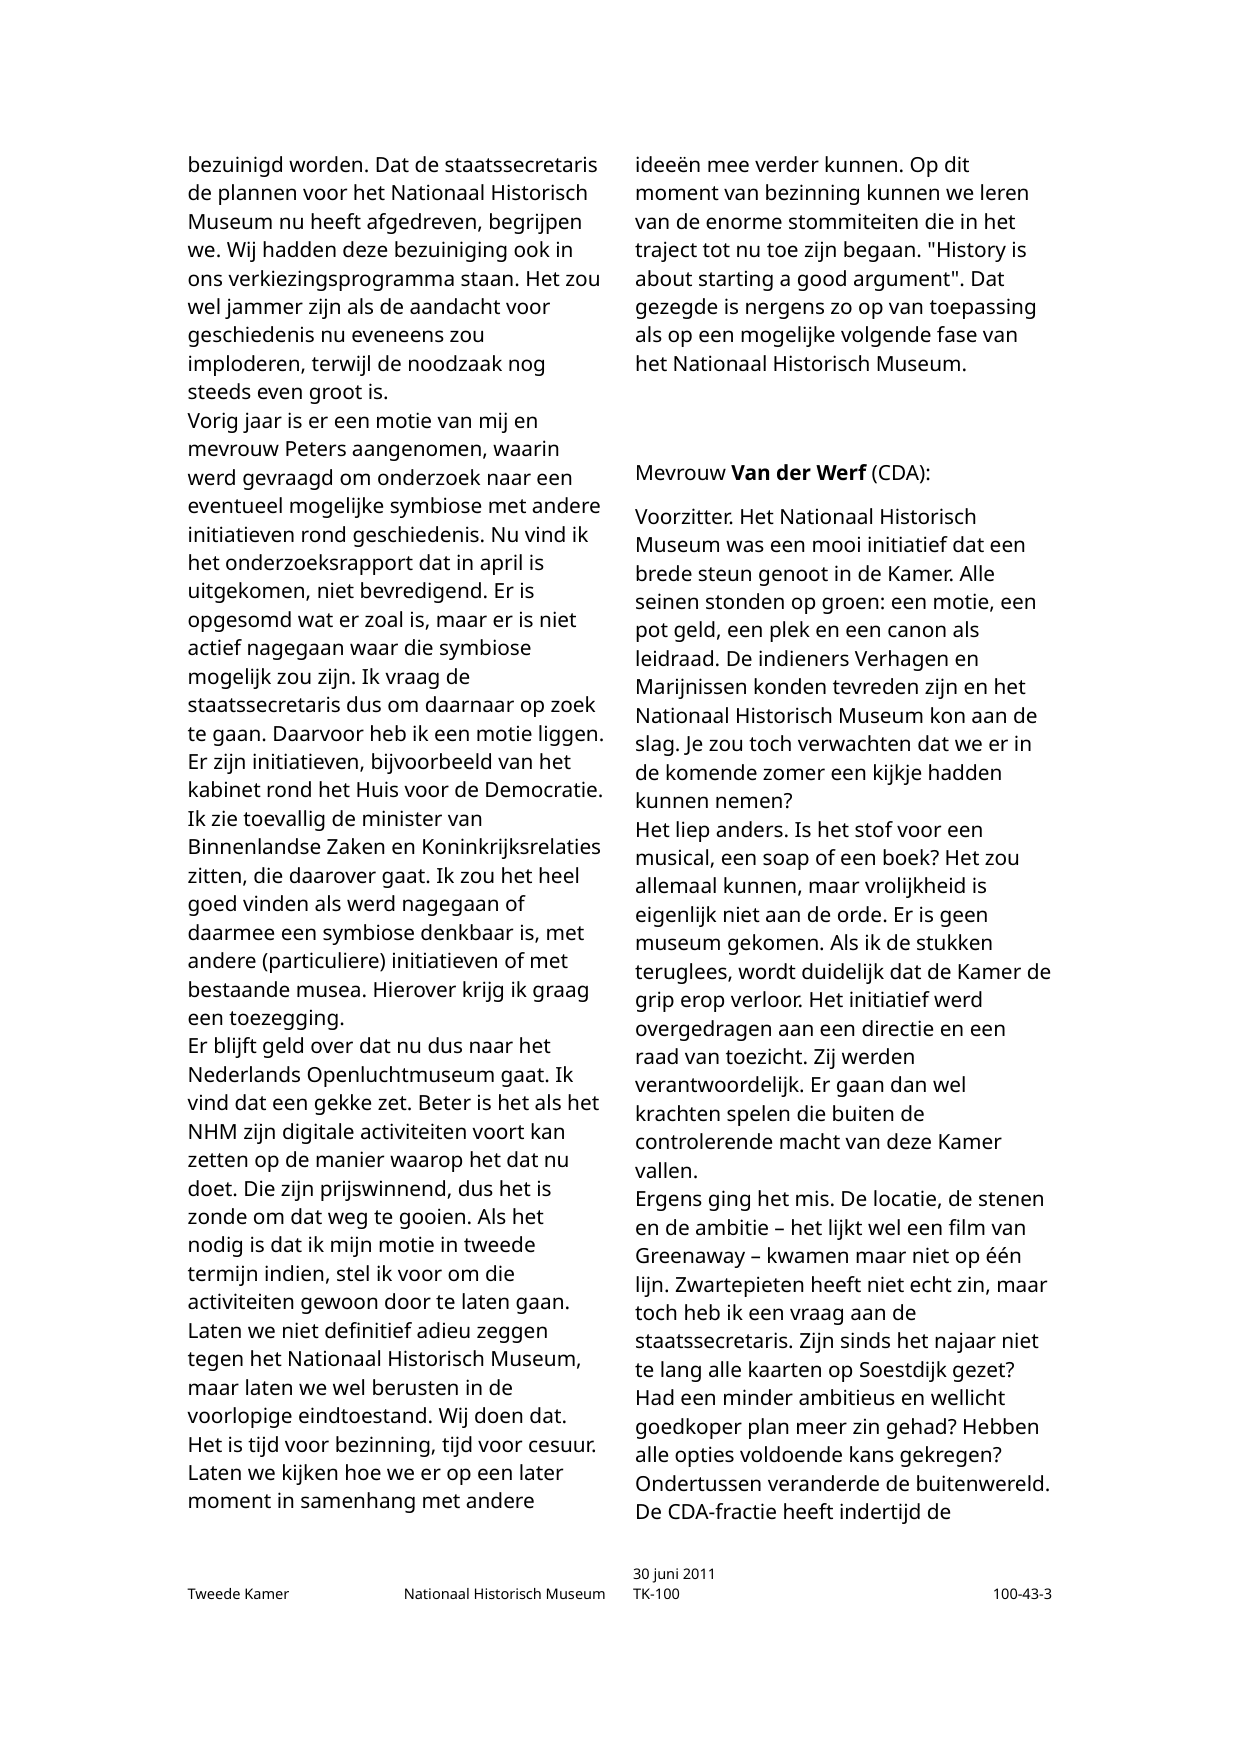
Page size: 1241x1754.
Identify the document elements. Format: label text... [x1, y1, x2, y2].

text  [635, 407, 1053, 436]
text Laten we niet definitief adieu zeggen tegen het Nationaal Historisch Museum, maar laten we wel berusten in de voorlopige eindtoestand. Wij doen dat. Het is tijd voor bezinning, tijd voor cesuur. Laten we kijken hoe we er op een later moment in samenhang met andere [187, 1316, 605, 1515]
text Mevrouw Van der Werf (CDA): [635, 458, 1053, 487]
text Ergens ging het mis. De locatie, de stenen en de ambitie – het lijkt wel een film van Greenaway – kwamen maar niet op één lijn. Zwartepieten heeft niet echt zin, maar toch heb ik een vraag aan de staatssecretaris. Zijn sinds het najaar niet te lang alle kaarten op Soestdijk gezet? Had een minder ambitieus en wellicht goedkoper plan meer zin gehad? Hebben alle opties voldoende kans gekregen? [635, 1184, 1053, 1469]
text bezuinigd worden. Dat de staatssecretaris de plannen voor het Nationaal Historisch Museum nu heeft afgedreven, begrijpen we. Wij hadden deze bezuiniging ook in ons verkiezingsprogramma staan. Het zou wel jammer zijn als de aandacht voor geschiedenis nu eveneens zou imploderen, terwijl de noodzaak nog steeds even groot is. [187, 150, 605, 406]
text Er blijft geld over dat nu dus naar het Nederlands Openluchtmuseum gaat. Ik vind dat een gekke zet. Beter is het als het NHM zijn digitale activiteiten voort kan zetten op de manier waarop het dat nu doet. Die zijn prijswinnend, dus het is zonde om dat weg te gooien. Als het nodig is dat ik mijn motie in tweede termijn indien, stel ik voor om die activiteiten gewoon door te laten gaan. [187, 1032, 605, 1316]
text ideeën mee verder kunnen. Op dit moment van bezinning kunnen we leren van de enorme stommiteiten die in het traject tot nu toe zijn begaan. "History is about starting a good argument". Dat gezegde is nergens zo op van toepassing als op een mogelijke volgende fase van het Nationaal Historisch Museum. [635, 150, 1053, 377]
text Vorig jaar is er een motie van mij en mevrouw Peters aangenomen, waarin werd gevraagd om onderzoek naar een eventueel mogelijke symbiose met andere initiatieven rond geschiedenis. Nu vind ik het onderzoeksrapport dat in april is uitgekomen, niet bevredigend. Er is opgesomd wat er zoal is, maar er is niet actief nagegaan waar die symbiose mogelijk zou zijn. Ik vraag de staatssecretaris dus om daarnaar op zoek te gaan. Daarvoor heb ik een motie liggen. Er zijn initiatieven, bijvoorbeeld van het kabinet rond het Huis voor de Democratie. Ik zie toevallig de minister van Binnenlandse Zaken en Koninkrijksrelaties zitten, die daarover gaat. Ik zou het heel goed vinden als werd nagegaan of daarmee een symbiose denkbaar is, met andere (particuliere) initiatieven of met bestaande musea. Hierover krijg ik graag een toezegging. [187, 406, 605, 1032]
text Ondertussen veranderde de buitenwereld. De CDA-fractie heeft indertijd de [635, 1469, 1053, 1526]
text Het liep anders. Is het stof voor een musical, een soap of een boek? Het zou allemaal kunnen, maar vrolijkheid is eigenlijk niet aan de orde. Er is geen museum gekomen. Als ik de stukken teruglees, wordt duidelijk dat de Kamer de grip erop verloor. Het initiatief werd overgedragen aan een directie en een raad van toezicht. Zij werden verantwoordelijk. Er gaan dan wel krachten spelen die buiten de controlerende macht van deze Kamer vallen. [635, 815, 1053, 1184]
text Voorzitter. Het Nationaal Historisch Museum was een mooi initiatief dat een brede steun genoot in de Kamer. Alle seinen stonden op groen: een motie, een pot geld, een plek en een canon als leidraad. De indieners Verhagen en Marijnissen konden tevreden zijn en het Nationaal Historisch Museum kon aan de slag. Je zou toch verwachten dat we er in de komende zomer een kijkje hadden kunnen nemen? [635, 502, 1053, 815]
